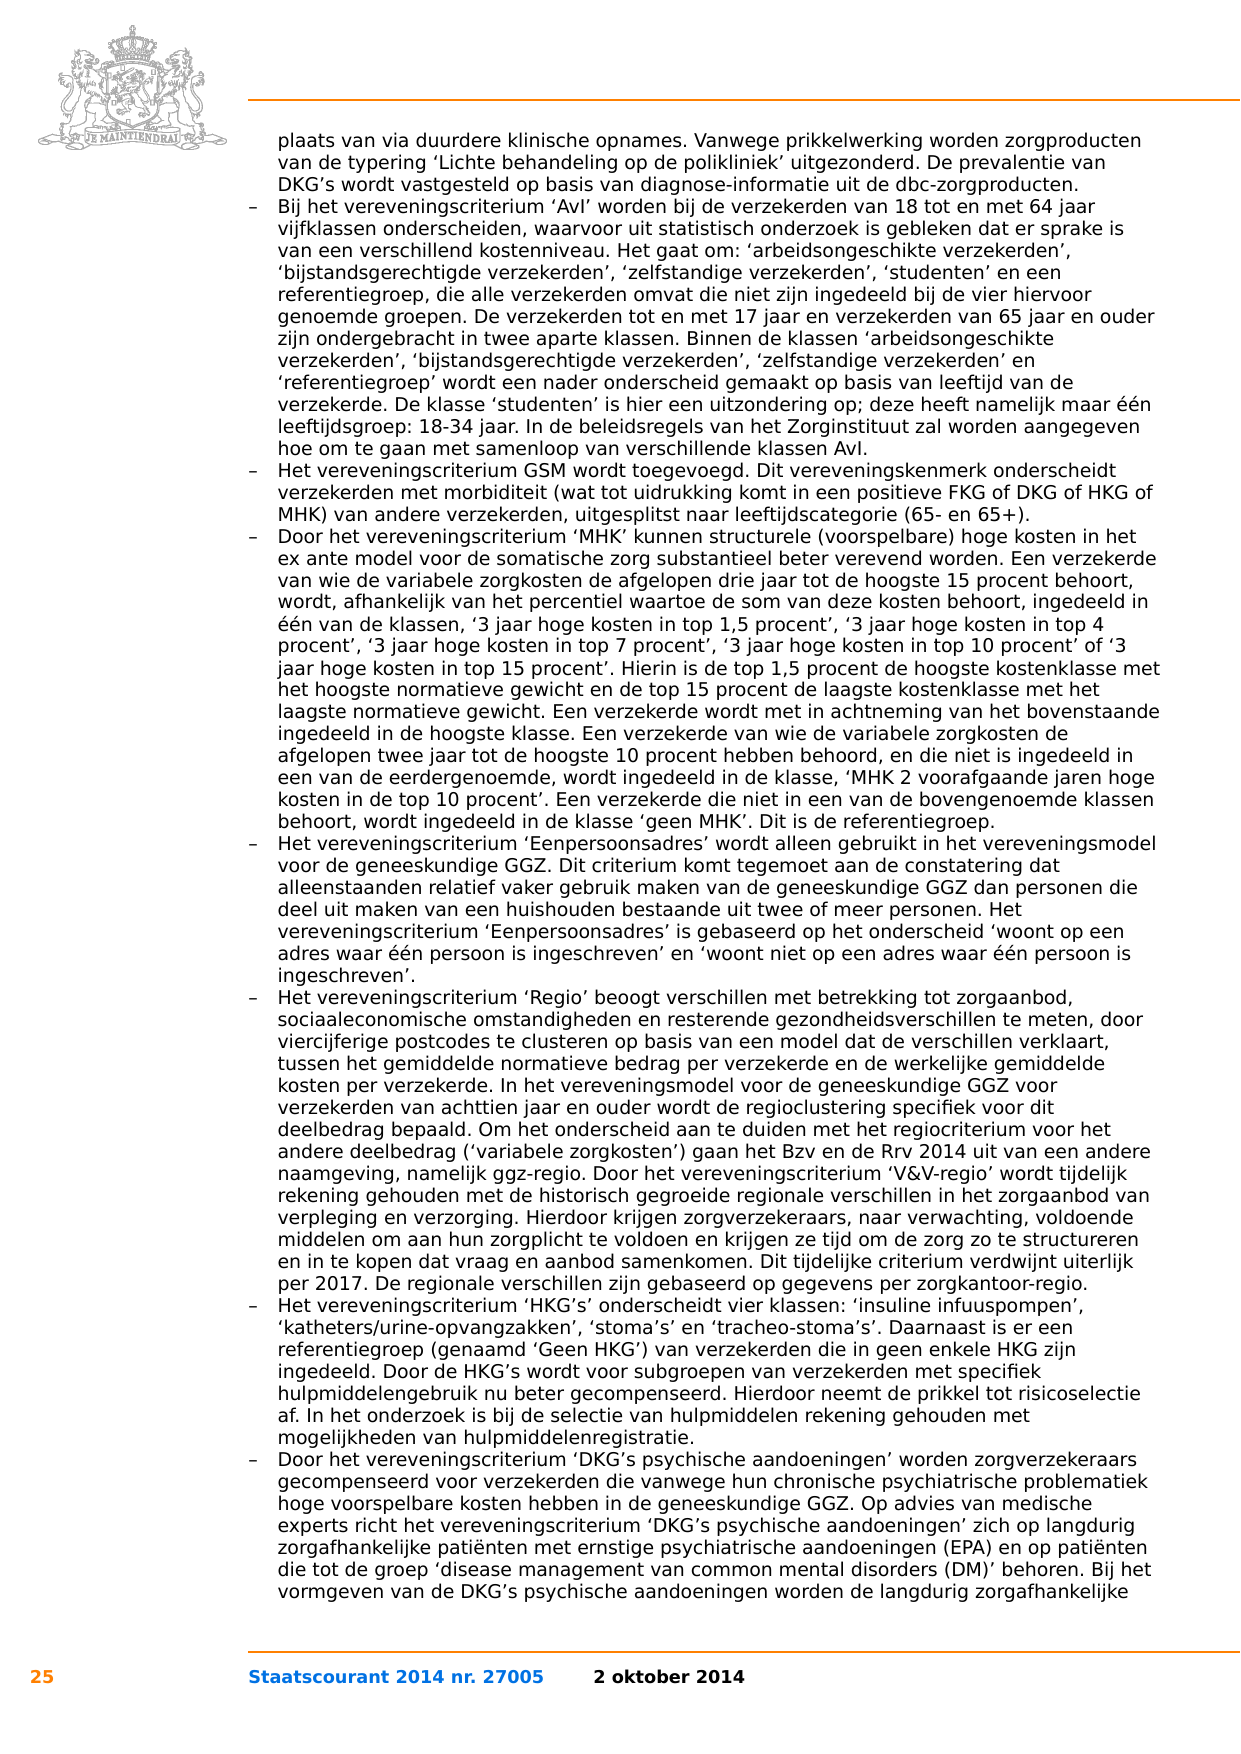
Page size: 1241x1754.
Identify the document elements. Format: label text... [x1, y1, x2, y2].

text – Het vereveningscriterium ‘HKG’s’ onderscheidt vier klassen: ‘insuline infuuspompen’, ‘katheters/urine-opvangzakken’, ‘stoma’s’ en ‘tracheo-stoma’s’. Daarnaast is er een referentiegroep (genaamd ‘Geen HKG’) van verzekerden die in geen enkele HKG zijn ingedeeld. Door de HKG’s wordt voor subgroepen van verzekerden met specifiek hulpmiddelengebruik nu beter gecompenseerd. Hierdoor neemt de prikkel tot risicoselectie af. In het onderzoek is bij de selectie van hulpmiddelen rekening gehouden met mogelijkheden van hulpmiddelenregistratie. [248, 1295, 1163, 1449]
text – Het vereveningscriterium ‘Regio’ beoogt verschillen met betrekking tot zorgaanbod, sociaaleconomische omstandigheden en resterende gezondheidsverschillen te meten, door viercijferige postcodes te clusteren op basis van een model dat de verschillen verklaart, tussen het gemiddelde normatieve bedrag per verzekerde en de werkelijke gemiddelde kosten per verzekerde. In het vereveningsmodel voor de geneeskundige GGZ voor verzekerden van achttien jaar en ouder wordt de regioclustering specifiek voor dit deelbedrag bepaald. Om het onderscheid aan te duiden met het regiocriterium voor het andere deelbedrag (‘variabele zorgkosten’) gaan het Bzv en de Rrv 2014 uit van een andere naamgeving, namelijk ggz-regio. Door het vereveningscriterium ‘V&V-regio’ wordt tijdelijk rekening gehouden met de historisch gegroeide regionale verschillen in het zorgaanbod van verpleging en verzorging. Hierdoor krijgen zorgverzekeraars, naar verwachting, voldoende middelen om aan hun zorgplicht te voldoen en krijgen ze tijd om de zorg zo te structureren en in te kopen dat vraag en aanbod samenkomen. Dit tijdelijke criterium verdwijnt uiterlijk per 2017. De regionale verschillen zijn gebaseerd op gegevens per zorgkantoor-regio. [248, 987, 1163, 1295]
picture [38, 25, 227, 150]
text – Door het vereveningscriterium ‘DKG’s psychische aandoeningen’ worden zorgverzekeraars gecompenseerd voor verzekerden die vanwege hun chronische psychiatrische problematiek hoge voorspelbare kosten hebben in de geneeskundige GGZ. Op advies van medische experts richt het vereveningscriterium ‘DKG’s psychische aandoeningen’ zich op langdurig zorgafhankelijke patiënten met ernstige psychiatrische aandoeningen (EPA) en op patiënten die tot de groep ‘disease management van common mental disorders (DM)’ behoren. Bij het vormgeven van de DKG’s psychische aandoeningen worden de langdurig zorgafhankelijke [248, 1449, 1163, 1602]
text plaats van via duurdere klinische opnames. Vanwege prikkelwerking worden zorgproducten van de typering ‘Lichte behandeling op de polikliniek’ uitgezonderd. De prevalentie van DKG’s wordt vastgesteld op basis van diagnose-informatie uit de dbc-zorgproducten. [248, 130, 1163, 196]
text – Het vereveningscriterium ‘Eenpersoonsadres’ wordt alleen gebruikt in het vereveningsmodel voor de geneeskundige GGZ. Dit criterium komt tegemoet aan de constatering dat alleenstaanden relatief vaker gebruik maken van de geneeskundige GGZ dan personen die deel uit maken van een huishouden bestaande uit twee of meer personen. Het vereveningscriterium ‘Eenpersoonsadres’ is gebaseerd op het onderscheid ‘woont op een adres waar één persoon is ingeschreven’ en ‘woont niet op een adres waar één persoon is ingeschreven’. [248, 833, 1163, 987]
text – Door het vereveningscriterium ‘MHK’ kunnen structurele (voorspelbare) hoge kosten in het ex ante model voor de somatische zorg substantieel beter verevend worden. Een verzekerde van wie de variabele zorgkosten de afgelopen drie jaar tot de hoogste 15 procent behoort, wordt, afhankelijk van het percentiel waartoe de som van deze kosten behoort, ingedeeld in één van de klassen, ‘3 jaar hoge kosten in top 1,5 procent’, ‘3 jaar hoge kosten in top 4 procent’, ‘3 jaar hoge kosten in top 7 procent’, ‘3 jaar hoge kosten in top 10 procent’ of ‘3 jaar hoge kosten in top 15 procent’. Hierin is de top 1,5 procent de hoogste kostenklasse met het hoogste normatieve gewicht en de top 15 procent de laagste kostenklasse met het laagste normatieve gewicht. Een verzekerde wordt met in achtneming van het bovenstaande ingedeeld in de hoogste klasse. Een verzekerde van wie de variabele zorgkosten de afgelopen twee jaar tot de hoogste 10 procent hebben behoord, en die niet is ingedeeld in een van de eerdergenoemde, wordt ingedeeld in de klasse, ‘MHK 2 voorafgaande jaren hoge kosten in de top 10 procent’. Een verzekerde die niet in een van de bovengenoemde klassen behoort, wordt ingedeeld in de klasse ‘geen MHK’. Dit is de referentiegroep. [248, 526, 1163, 833]
text – Het vereveningscriterium GSM wordt toegevoegd. Dit vereveningskenmerk onderscheidt verzekerden met morbiditeit (wat tot uidrukking komt in een positieve FKG of DKG of HKG of MHK) van andere verzekerden, uitgesplitst naar leeftijdscategorie (65- en 65+). [248, 459, 1163, 526]
text – Bij het vereveningscriterium ‘AvI’ worden bij de verzekerden van 18 tot en met 64 jaar vijfklassen onderscheiden, waarvoor uit statistisch onderzoek is gebleken dat er sprake is van een verschillend kostenniveau. Het gaat om: ‘arbeidsongeschikte verzekerden’, ‘bijstandsgerechtigde verzekerden’, ‘zelfstandige verzekerden’, ‘studenten’ en een referentiegroep, die alle verzekerden omvat die niet zijn ingedeeld bij de vier hiervoor genoemde groepen. De verzekerden tot en met 17 jaar en verzekerden van 65 jaar en ouder zijn ondergebracht in twee aparte klassen. Binnen de klassen ‘arbeidsongeschikte verzekerden’, ‘bijstandsgerechtigde verzekerden’, ‘zelfstandige verzekerden’ en ‘referentiegroep’ wordt een nader onderscheid gemaakt op basis van leeftijd van de verzekerde. De klasse ‘studenten’ is hier een uitzondering op; deze heeft namelijk maar één leeftijdsgroep: 18-34 jaar. In de beleidsregels van het Zorginstituut zal worden aangegeven hoe om te gaan met samenloop van verschillende klassen AvI. [248, 196, 1163, 459]
